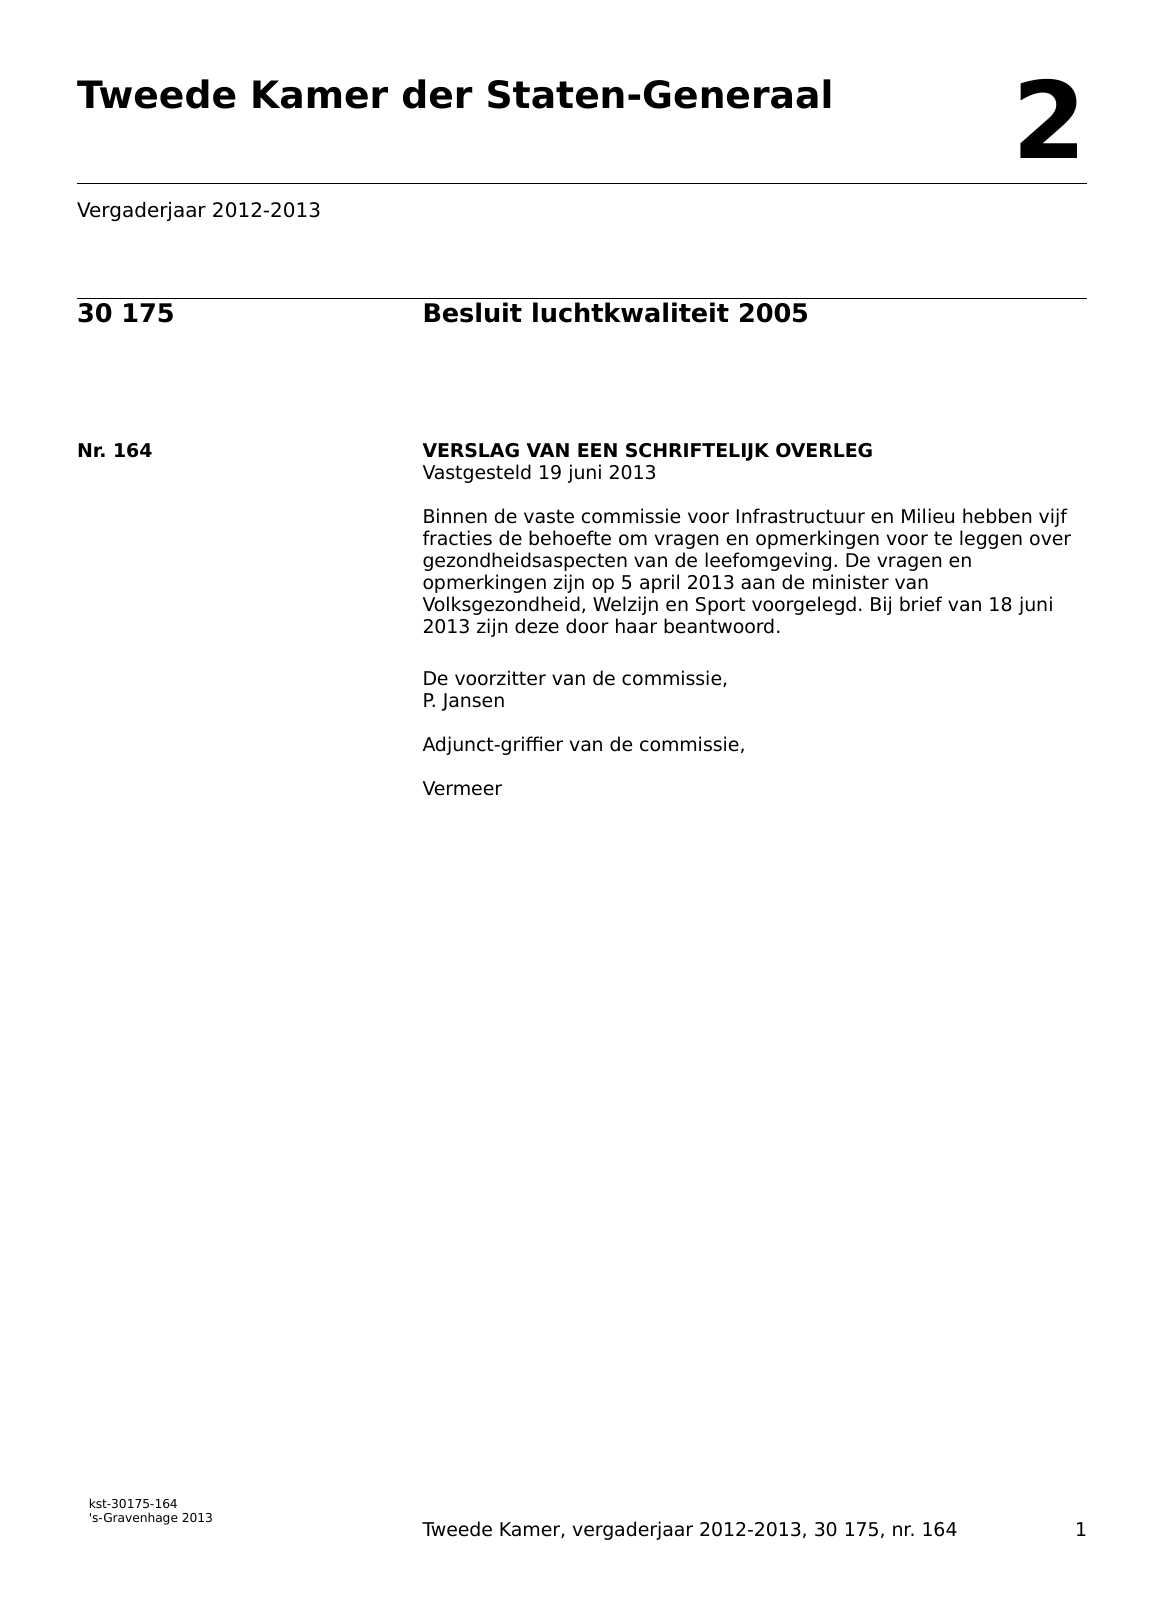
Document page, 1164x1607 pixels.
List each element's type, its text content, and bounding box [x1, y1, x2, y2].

table_header 2 [886, 59, 1087, 183]
subtitle Nr. 164 VERSLAG VAN EEN SCHRIFTELIJK OVERLEG [77, 440, 1087, 462]
text De voorzitter van de commissie, P. Jansen [422, 668, 1087, 712]
text Adjunct-griffier van de commissie, Vermeer [422, 734, 1087, 800]
table_cell Vergaderjaar 2012-2013 [77, 184, 1087, 298]
text Binnen de vaste commissie voor Infrastructuur en Milieu hebben vijf fracties de behoefte om vragen en opmerkingen voor te leggen over gezondheidsaspecten van de leefomgeving. De vragen en opmerkingen zijn op 5 april 2013 aan de minister van Volksgezondheid, Welzijn en Sport voorgelegd. Bij brief van 18 juni 2013 zijn deze door haar beantwoord. [422, 506, 1087, 638]
text 's-Gravenhage 2013 [88, 1511, 323, 1525]
subtitle 30 175 Besluit luchtkwaliteit 2005 [77, 299, 1087, 329]
table_header Tweede Kamer der Staten-Generaal [77, 59, 886, 183]
text kst-30175-164 [88, 1497, 323, 1511]
text Vastgesteld 19 juni 2013 [422, 462, 1087, 484]
